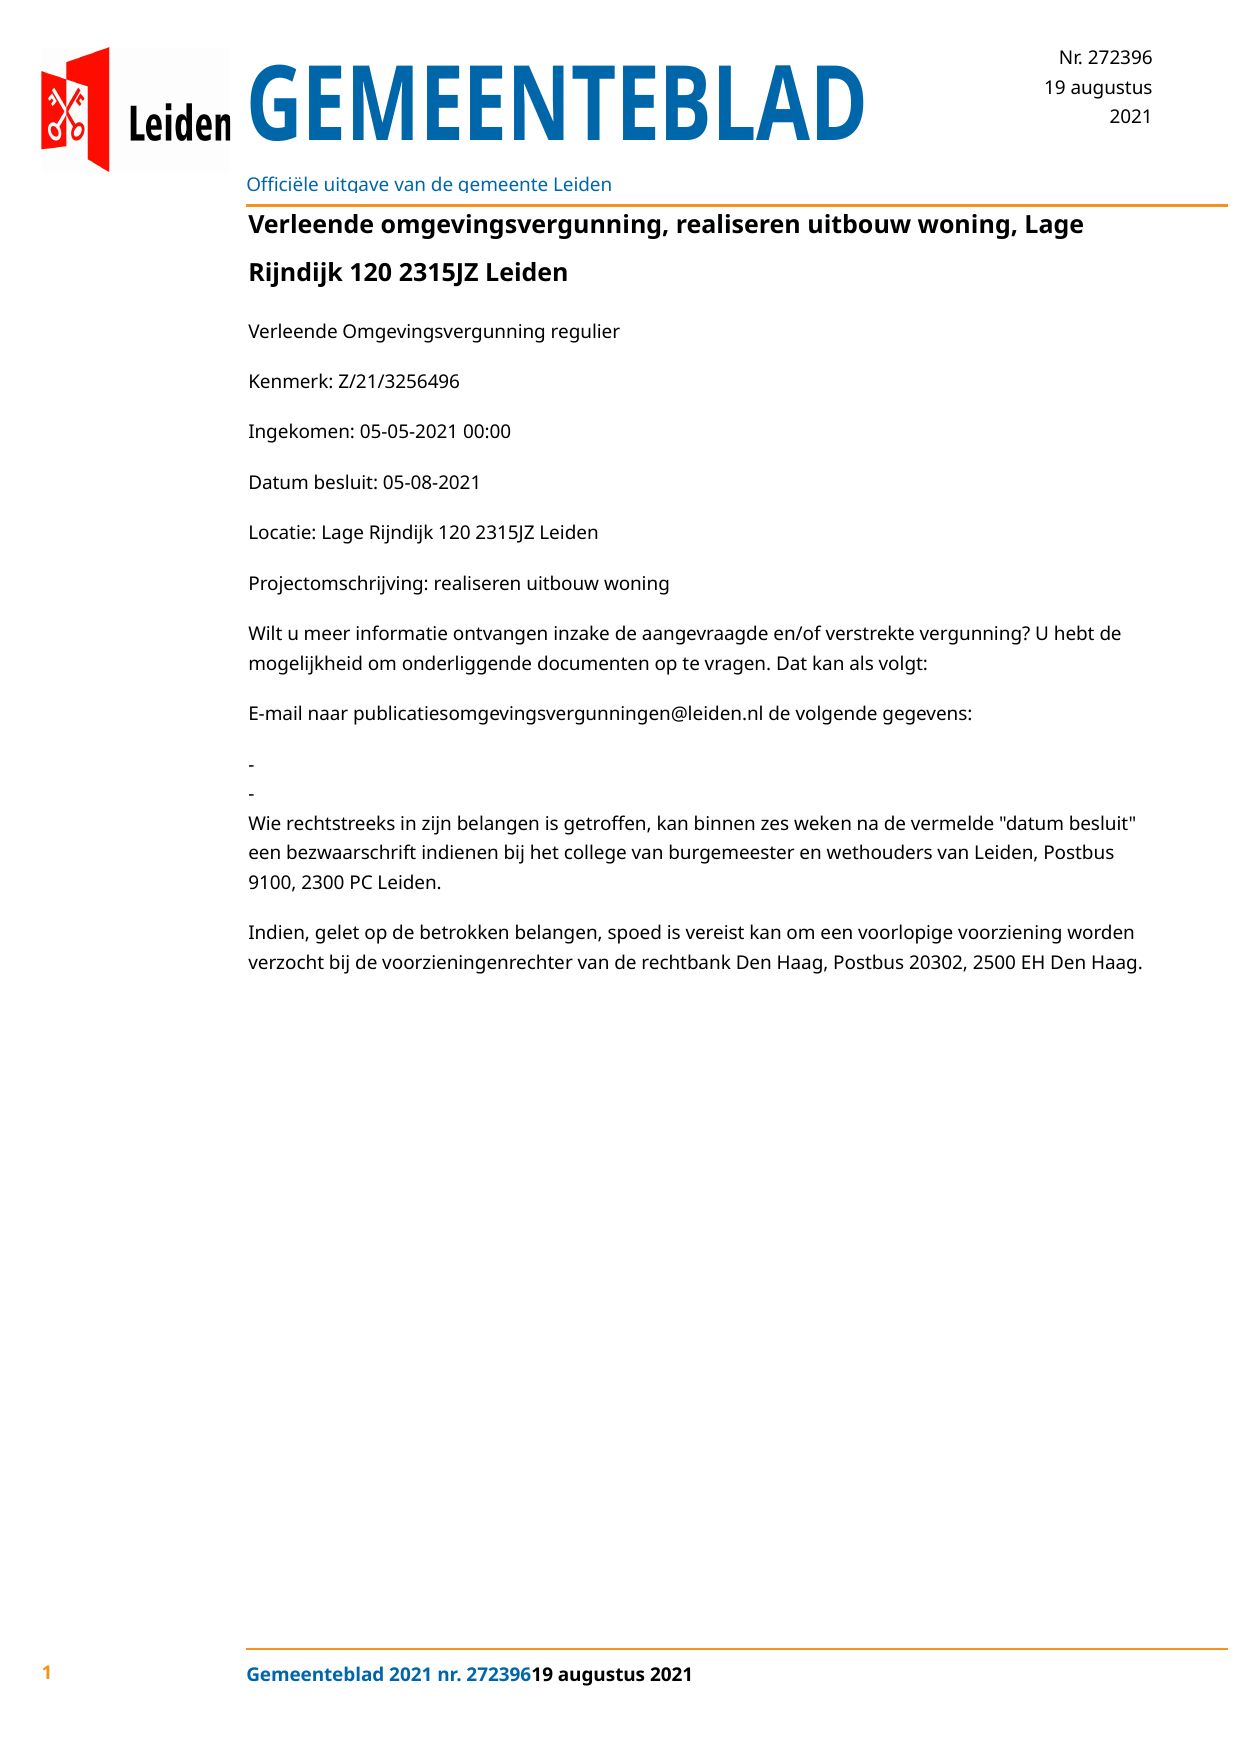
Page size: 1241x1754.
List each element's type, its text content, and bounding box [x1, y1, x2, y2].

text E-mail naar publicatiesomgevingsvergunningen@leiden.nl de volgende gegevens: [248, 700, 1152, 726]
text Ingekomen: 05-05-2021 00:00 [248, 419, 1152, 444]
text Verleende omgevingsvergunning, realiseren uitbouw woning, Lage Rijndijk 120 2315JZ Leiden [248, 207, 1152, 288]
picture [41, 47, 231, 172]
text Wie rechtstreeks in zijn belangen is getroffen, kan binnen zes weken na de vermelde "datum besluit" een bezwaarschrift indienen bij het college van burgemeester en wethouders van Leiden, Postbus 9100, 2300 PC Leiden. [248, 810, 1152, 895]
text Projectomschrijving: realiseren uitbouw woning [248, 570, 1152, 596]
text Locatie: Lage Rijndijk 120 2315JZ Leiden [248, 519, 1152, 545]
text Verleende Omgevingsvergunning regulier [248, 318, 1152, 344]
text Indien, gelet op de betrokken belangen, spoed is vereist kan om een voorlopige voorziening worden verzocht bij de voorzieningenrechter van de rechtbank Den Haag, Postbus 20302, 2500 EH Den Haag. [248, 919, 1152, 975]
text Datum besluit: 05-08-2021 [248, 469, 1152, 495]
text Wilt u meer informatie ontvangen inzake de aangevraagde en/of verstrekte vergunning? U hebt de mogelijkheid om onderliggende documenten op te vragen. Dat kan als volgt: [248, 620, 1152, 676]
text Kenmerk: Z/21/3256496 [248, 368, 1152, 394]
